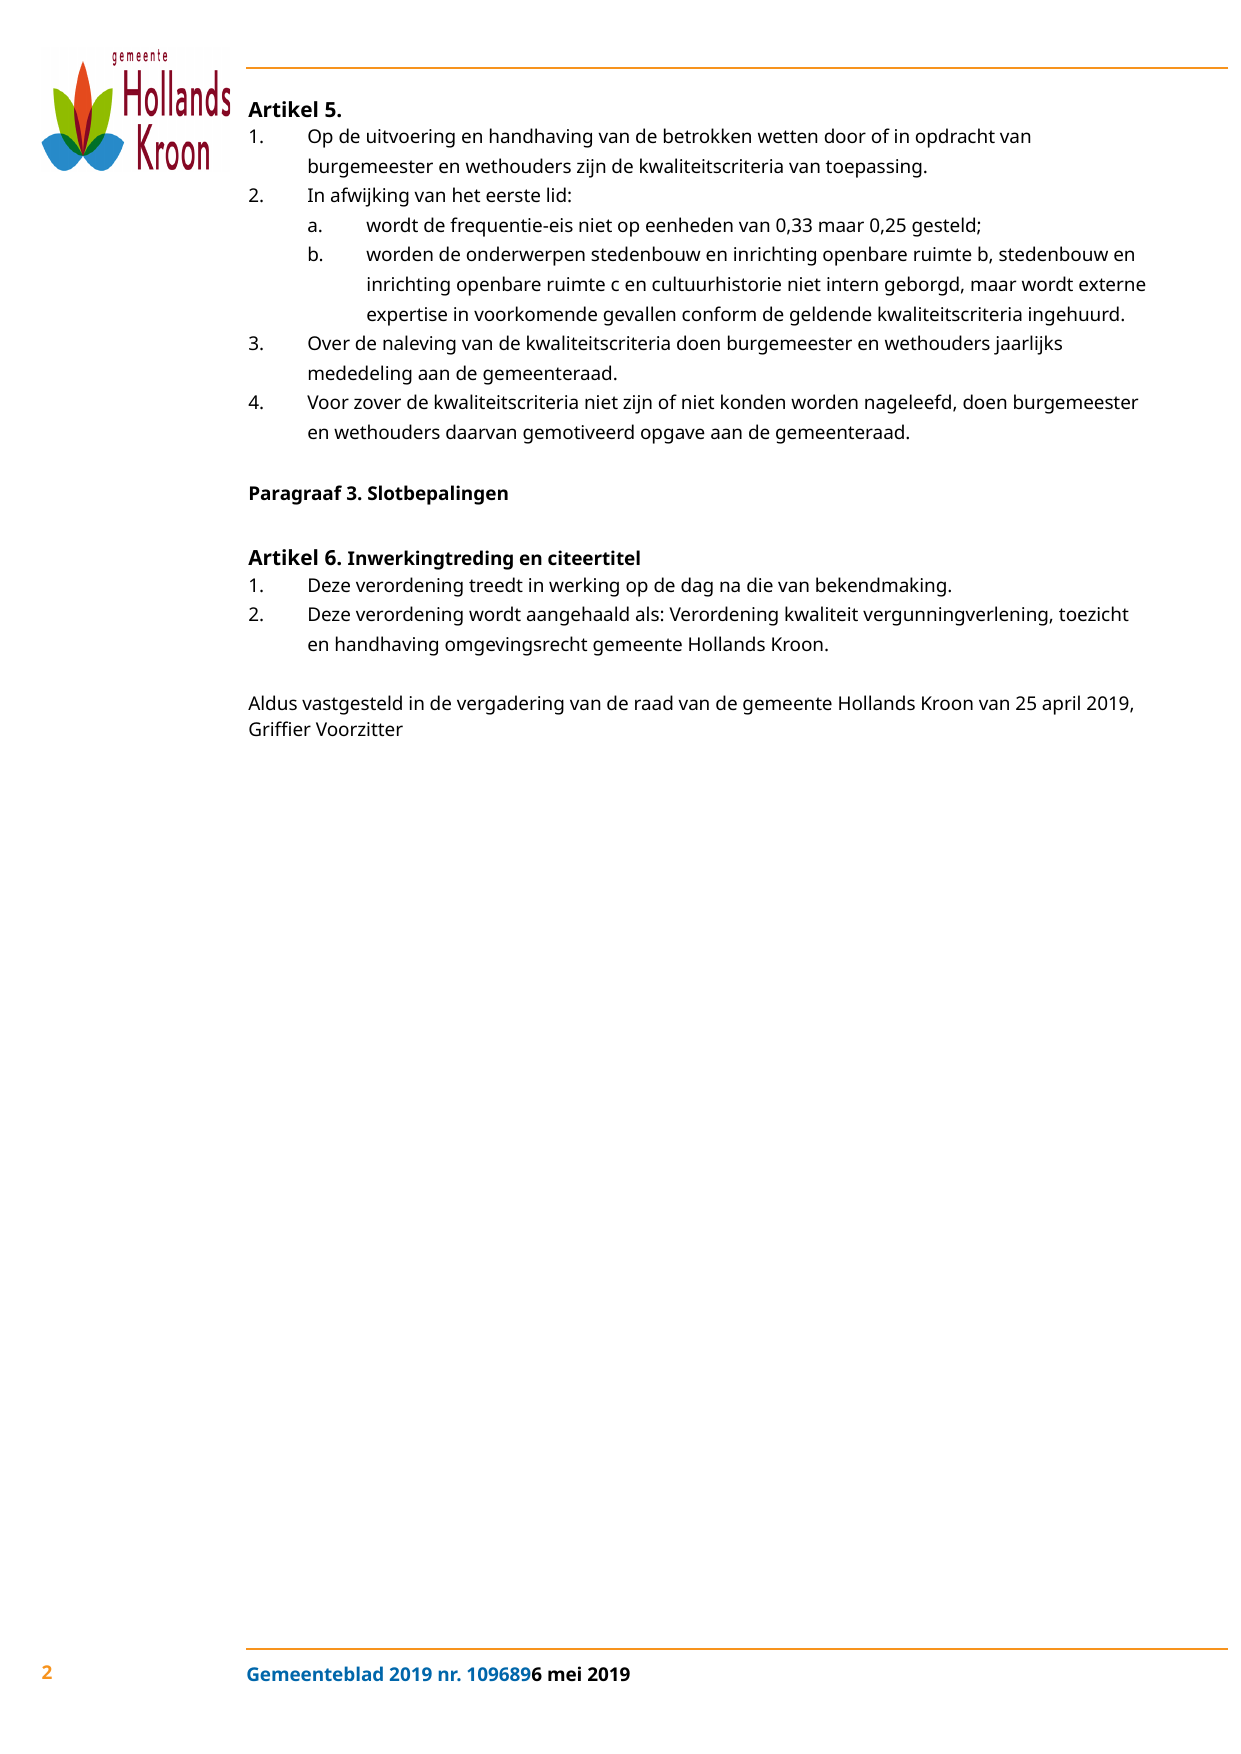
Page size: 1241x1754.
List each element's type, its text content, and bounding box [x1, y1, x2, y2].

list worden de onderwerpen stedenbouw en inrichting openbare ruimte b, stedenbouw en inrichting openbare ruimte c en cultuurhistorie niet intern geborgd, maar wordt externe expertise in voorkomende gevallen conform de geldende kwaliteitscriteria ingehuurd. [307, 242, 1152, 326]
list Over de naleving van de kwaliteitscriteria doen burgemeester en wethouders jaarlijks mededeling aan de gemeenteraad. [248, 330, 1152, 386]
picture [41, 47, 231, 172]
text Artikel 5. [248, 95, 1152, 123]
list In afwijking van het eerste lid: [248, 182, 1152, 208]
list Voor zover de kwaliteitscriteria niet zijn of niet konden worden nageleefd, doen burgemeester en wethouders daarvan gemotiveerd opgave aan de gemeenteraad. [248, 389, 1152, 445]
list Deze verordening wordt aangehaald als: Verordening kwaliteit vergunningverlening, toezicht en handhaving omgevingsrecht gemeente Hollands Kroon. [248, 602, 1152, 657]
text Paragraaf 3. Slotbepalingen [248, 478, 1152, 507]
list Op de uitvoering en handhaving van de betrokken wetten door of in opdracht van burgemeester en wethouders zijn de kwaliteitscriteria van toepassing. [248, 123, 1152, 178]
text Artikel 6. Inwerkingtreding en citeertitel [248, 543, 1152, 572]
text Aldus vastgesteld in de vergadering van de raad van de gemeente Hollands Kroon van 25 april 2019, [248, 690, 1152, 716]
list wordt de frequentie-eis niet op eenheden van 0,33 maar 0,25 gesteld; [307, 212, 1152, 238]
list Deze verordening treedt in werking op de dag na die van bekendmaking. [248, 572, 1152, 598]
text Griffier Voorzitter [248, 716, 1152, 742]
